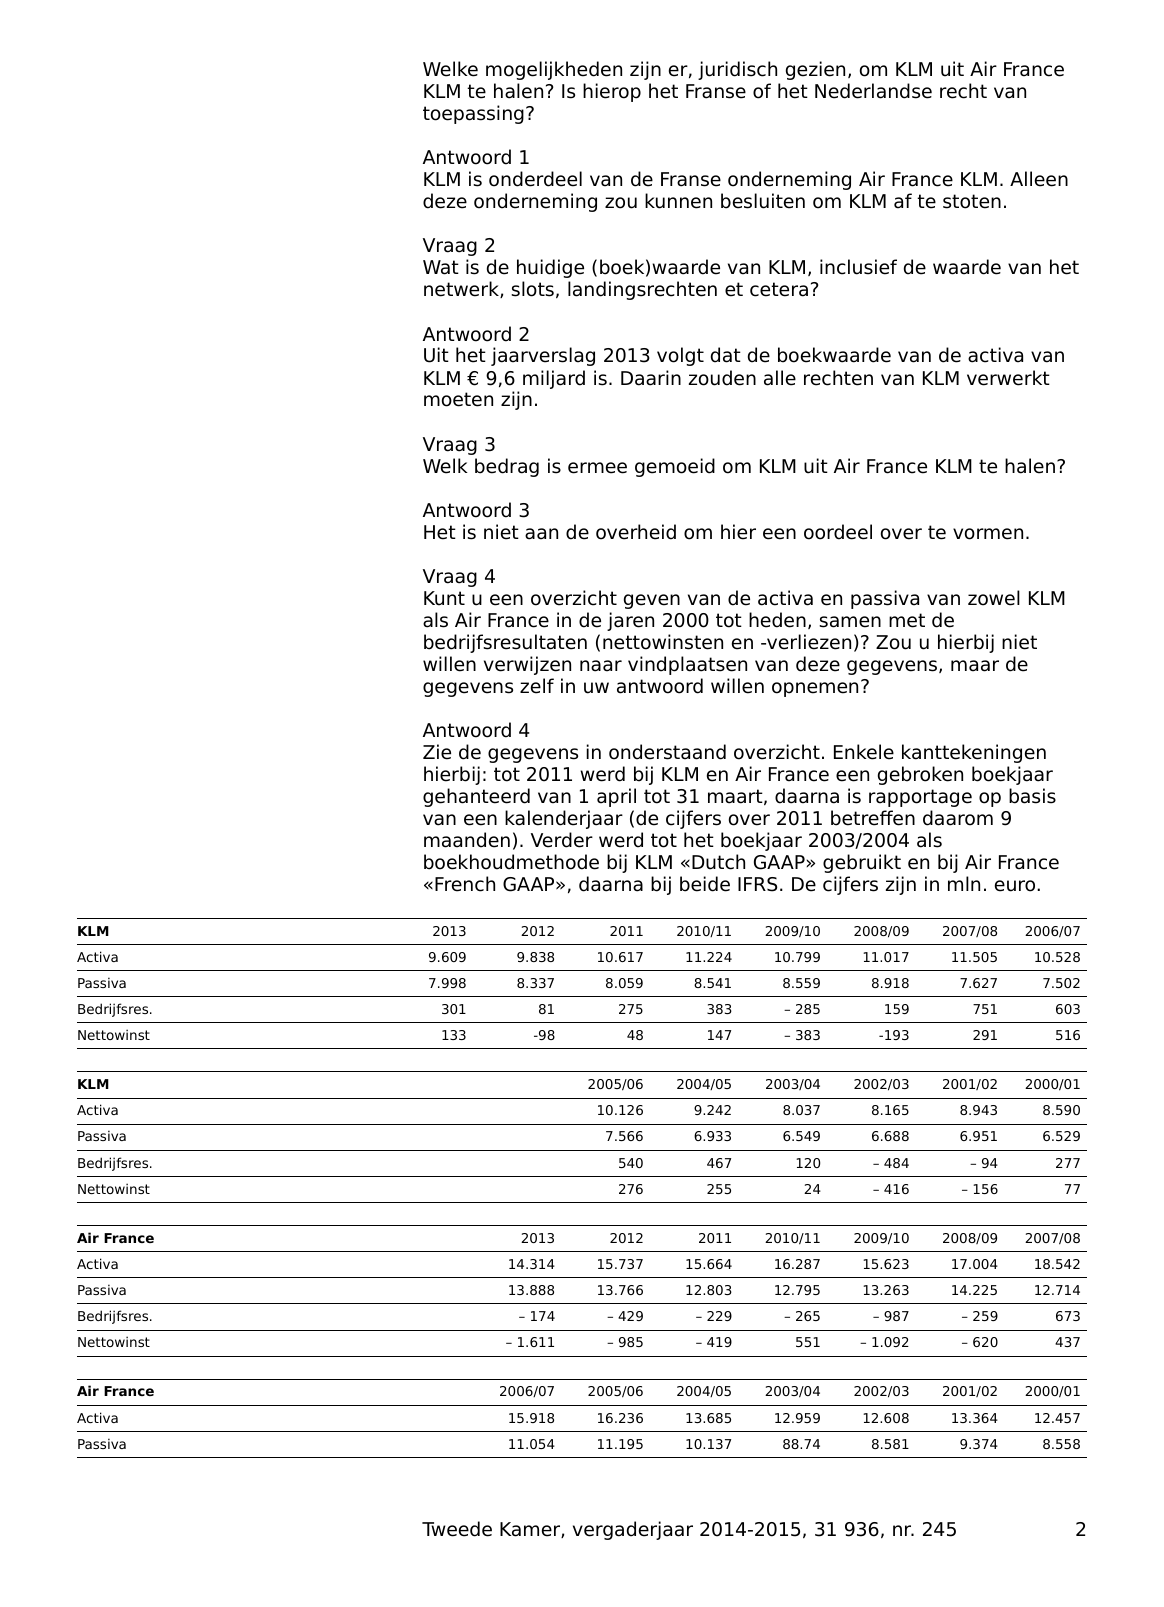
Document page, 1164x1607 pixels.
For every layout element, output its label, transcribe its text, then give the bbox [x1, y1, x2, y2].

table_cell Nettowinst [77, 1023, 384, 1048]
text Antwoord 3 [422, 500, 1087, 522]
table_cell 81 [473, 997, 561, 1022]
table_cell Activa [77, 1099, 561, 1123]
table_cell 275 [561, 997, 649, 1022]
table_cell 383 [650, 997, 738, 1022]
table_cell Activa [77, 1406, 472, 1431]
table_cell 8.059 [561, 971, 649, 996]
text Kunt u een overzicht geven van de activa en passiva van zowel KLM als Air France in de jaren 2000 tot heden, samen met de bedrijfsresultaten (nettowinsten en -verliezen)? Zou u hierbij niet willen verwijzen naar vindplaatsen van deze gegevens, maar de gegevens zelf in uw antwoord willen opnemen? [422, 588, 1087, 698]
table_cell 6.933 [650, 1125, 738, 1150]
table_header 2003/04 [738, 1380, 827, 1405]
table_cell 11.054 [473, 1432, 561, 1457]
table_header 2004/05 [650, 1380, 738, 1405]
table_cell – 285 [738, 997, 827, 1022]
table_cell 11.017 [827, 945, 915, 970]
table_header 2007/08 [915, 919, 1004, 944]
table_cell – 620 [915, 1331, 1004, 1356]
table_cell Bedrijfsres. [77, 1151, 561, 1176]
table_cell – 484 [827, 1151, 915, 1176]
table_header 2010/11 [738, 1226, 827, 1251]
table_cell 8.037 [738, 1099, 827, 1123]
table_cell 16.287 [738, 1252, 827, 1277]
table_cell 10.126 [561, 1099, 649, 1123]
table_cell 88.74 [738, 1432, 827, 1457]
table_header 2006/07 [473, 1380, 561, 1405]
table_header 2010/11 [650, 919, 738, 944]
table_cell – 174 [473, 1304, 561, 1329]
table_header Air France [77, 1226, 472, 1251]
table_header 2008/09 [915, 1226, 1004, 1251]
table_cell 291 [915, 1023, 1004, 1048]
table_cell 13.263 [827, 1278, 915, 1303]
table_cell 14.225 [915, 1278, 1004, 1303]
table_cell 15.918 [473, 1406, 561, 1431]
table_cell 11.195 [561, 1432, 649, 1457]
table_cell 8.918 [827, 971, 915, 996]
table_header 2007/08 [1004, 1226, 1087, 1251]
table_cell 147 [650, 1023, 738, 1048]
text Welk bedrag is ermee gemoeid om KLM uit Air France KLM te halen? [422, 456, 1087, 477]
text Vraag 3 [422, 433, 1087, 456]
table_header 2000/01 [1004, 1380, 1087, 1405]
table_cell – 229 [650, 1304, 738, 1329]
table_cell 301 [384, 997, 472, 1022]
table_header 2002/03 [827, 1380, 915, 1405]
table_cell 751 [915, 997, 1004, 1022]
table_cell 7.566 [561, 1125, 649, 1150]
table_cell 13.364 [915, 1406, 1004, 1431]
table_cell 277 [1004, 1151, 1087, 1176]
text Uit het jaarverslag 2013 volgt dat de boekwaarde van de activa van KLM € 9,6 miljard is. Daarin zouden alle rechten van KLM verwerkt moeten zijn. [422, 345, 1087, 411]
table_header 2005/06 [561, 1380, 649, 1405]
table_cell Bedrijfsres. [77, 1304, 472, 1329]
table_cell – 265 [738, 1304, 827, 1329]
table_cell 16.236 [561, 1406, 649, 1431]
table_cell 8.165 [827, 1099, 915, 1123]
table_cell – 419 [650, 1331, 738, 1356]
table_cell 8.558 [1004, 1432, 1087, 1457]
table_cell – 416 [827, 1177, 915, 1202]
table_cell 120 [738, 1151, 827, 1176]
table_cell 7.502 [1004, 971, 1087, 996]
table_cell 14.314 [473, 1252, 561, 1277]
table_cell 13.685 [650, 1406, 738, 1431]
table_cell 6.951 [915, 1125, 1004, 1150]
table_cell -98 [473, 1023, 561, 1048]
table_cell 8.943 [915, 1099, 1004, 1123]
table_cell 11.224 [650, 945, 738, 970]
text Wat is de huidige (boek)waarde van KLM, inclusief de waarde van het netwerk, slots, landingsrechten et cetera? [422, 257, 1087, 301]
table_cell Activa [77, 1252, 472, 1277]
table_cell – 1.092 [827, 1331, 915, 1356]
table_header 2001/02 [915, 1380, 1004, 1405]
text Vraag 4 [422, 566, 1087, 588]
text Zie de gegevens in onderstaand overzicht. Enkele kanttekeningen hierbij: tot 2011 werd bij KLM en Air France een gebroken boekjaar gehanteerd van 1 april tot 31 maart, daarna is rapportage op basis van een kalenderjaar (de cijfers over 2011 betreffen daarom 9 maanden). Verder werd tot het boekjaar 2003/2004 als boekhoudmethode bij KLM «Dutch GAAP» gebruikt en bij Air France «French GAAP», daarna bij beide IFRS. De cijfers zijn in mln. euro. [422, 742, 1087, 896]
text Antwoord 4 [422, 720, 1087, 742]
table_cell 133 [384, 1023, 472, 1048]
table_cell – 94 [915, 1151, 1004, 1176]
table_cell 15.737 [561, 1252, 649, 1277]
table_cell 8.541 [650, 971, 738, 996]
table_cell 17.004 [915, 1252, 1004, 1277]
table_cell – 985 [561, 1331, 649, 1356]
table_header Air France [77, 1380, 472, 1405]
table_cell 24 [738, 1177, 827, 1202]
table_header 2002/03 [827, 1072, 915, 1097]
table_header 2013 [384, 919, 472, 944]
table_cell 255 [650, 1177, 738, 1202]
table_cell Nettowinst [77, 1177, 561, 1202]
table_cell 516 [1004, 1023, 1087, 1048]
table_cell 6.549 [738, 1125, 827, 1150]
table_header 2009/10 [738, 919, 827, 944]
table_cell 12.959 [738, 1406, 827, 1431]
table_header 2005/06 [561, 1072, 649, 1097]
table_cell Bedrijfsres. [77, 997, 384, 1022]
table_cell – 156 [915, 1177, 1004, 1202]
table_cell 540 [561, 1151, 649, 1176]
table_cell – 1.611 [473, 1331, 561, 1356]
table_cell 159 [827, 997, 915, 1022]
table_cell 12.714 [1004, 1278, 1087, 1303]
table_cell 48 [561, 1023, 649, 1048]
table_header 2013 [473, 1226, 561, 1251]
table_cell Passiva [77, 1432, 472, 1457]
table_cell 8.590 [1004, 1099, 1087, 1123]
table_cell 9.609 [384, 945, 472, 970]
table_cell 6.529 [1004, 1125, 1087, 1150]
table_cell 10.137 [650, 1432, 738, 1457]
table_cell 15.623 [827, 1252, 915, 1277]
table_cell Activa [77, 945, 384, 970]
table_cell 13.766 [561, 1278, 649, 1303]
table_cell Passiva [77, 1125, 561, 1150]
table_cell Nettowinst [77, 1331, 472, 1356]
table_cell 8.337 [473, 971, 561, 996]
table_cell 10.799 [738, 945, 827, 970]
table_header 2012 [561, 1226, 649, 1251]
table_header 2000/01 [1004, 1072, 1087, 1097]
table_cell 437 [1004, 1331, 1087, 1356]
table_cell 12.608 [827, 1406, 915, 1431]
text Het is niet aan de overheid om hier een oordeel over te vormen. [422, 522, 1087, 544]
table_cell Passiva [77, 971, 384, 996]
table_cell 673 [1004, 1304, 1087, 1329]
table_header 2008/09 [827, 919, 915, 944]
table_cell 9.242 [650, 1099, 738, 1123]
text Antwoord 1 [422, 147, 1087, 169]
text Antwoord 2 [422, 323, 1087, 345]
table_cell 77 [1004, 1177, 1087, 1202]
table_cell 9.374 [915, 1432, 1004, 1457]
table_header 2011 [561, 919, 649, 944]
text Welke mogelijkheden zijn er, juridisch gezien, om KLM uit Air France KLM te halen? Is hierop het Franse of het Nederlandse recht van toepassing? [422, 59, 1087, 125]
table_cell 6.688 [827, 1125, 915, 1150]
table_cell – 987 [827, 1304, 915, 1329]
table_cell – 259 [915, 1304, 1004, 1329]
table_cell 7.998 [384, 971, 472, 996]
table_cell 11.505 [915, 945, 1004, 970]
table_header 2009/10 [827, 1226, 915, 1251]
table_header 2001/02 [915, 1072, 1004, 1097]
table_cell 551 [738, 1331, 827, 1356]
table_cell 603 [1004, 997, 1087, 1022]
table_cell – 383 [738, 1023, 827, 1048]
table_cell 8.559 [738, 971, 827, 996]
table_cell 18.542 [1004, 1252, 1087, 1277]
table_header KLM [77, 919, 384, 944]
table_header 2012 [473, 919, 561, 944]
table_cell 276 [561, 1177, 649, 1202]
table_cell 12.803 [650, 1278, 738, 1303]
table_cell 15.664 [650, 1252, 738, 1277]
table_cell 12.457 [1004, 1406, 1087, 1431]
table_header 2006/07 [1004, 919, 1087, 944]
table_header 2004/05 [650, 1072, 738, 1097]
table_cell 467 [650, 1151, 738, 1176]
table_cell Passiva [77, 1278, 472, 1303]
table_cell -193 [827, 1023, 915, 1048]
table_cell 8.581 [827, 1432, 915, 1457]
table_cell 7.627 [915, 971, 1004, 996]
table_cell 10.617 [561, 945, 649, 970]
table_cell 9.838 [473, 945, 561, 970]
table_cell 13.888 [473, 1278, 561, 1303]
table_header 2003/04 [738, 1072, 827, 1097]
text Vraag 2 [422, 235, 1087, 257]
table_cell – 429 [561, 1304, 649, 1329]
table_header KLM [77, 1072, 561, 1097]
table_cell 12.795 [738, 1278, 827, 1303]
text KLM is onderdeel van de Franse onderneming Air France KLM. Alleen deze onderneming zou kunnen besluiten om KLM af te stoten. [422, 169, 1087, 213]
table_header 2011 [650, 1226, 738, 1251]
table_cell 10.528 [1004, 945, 1087, 970]
